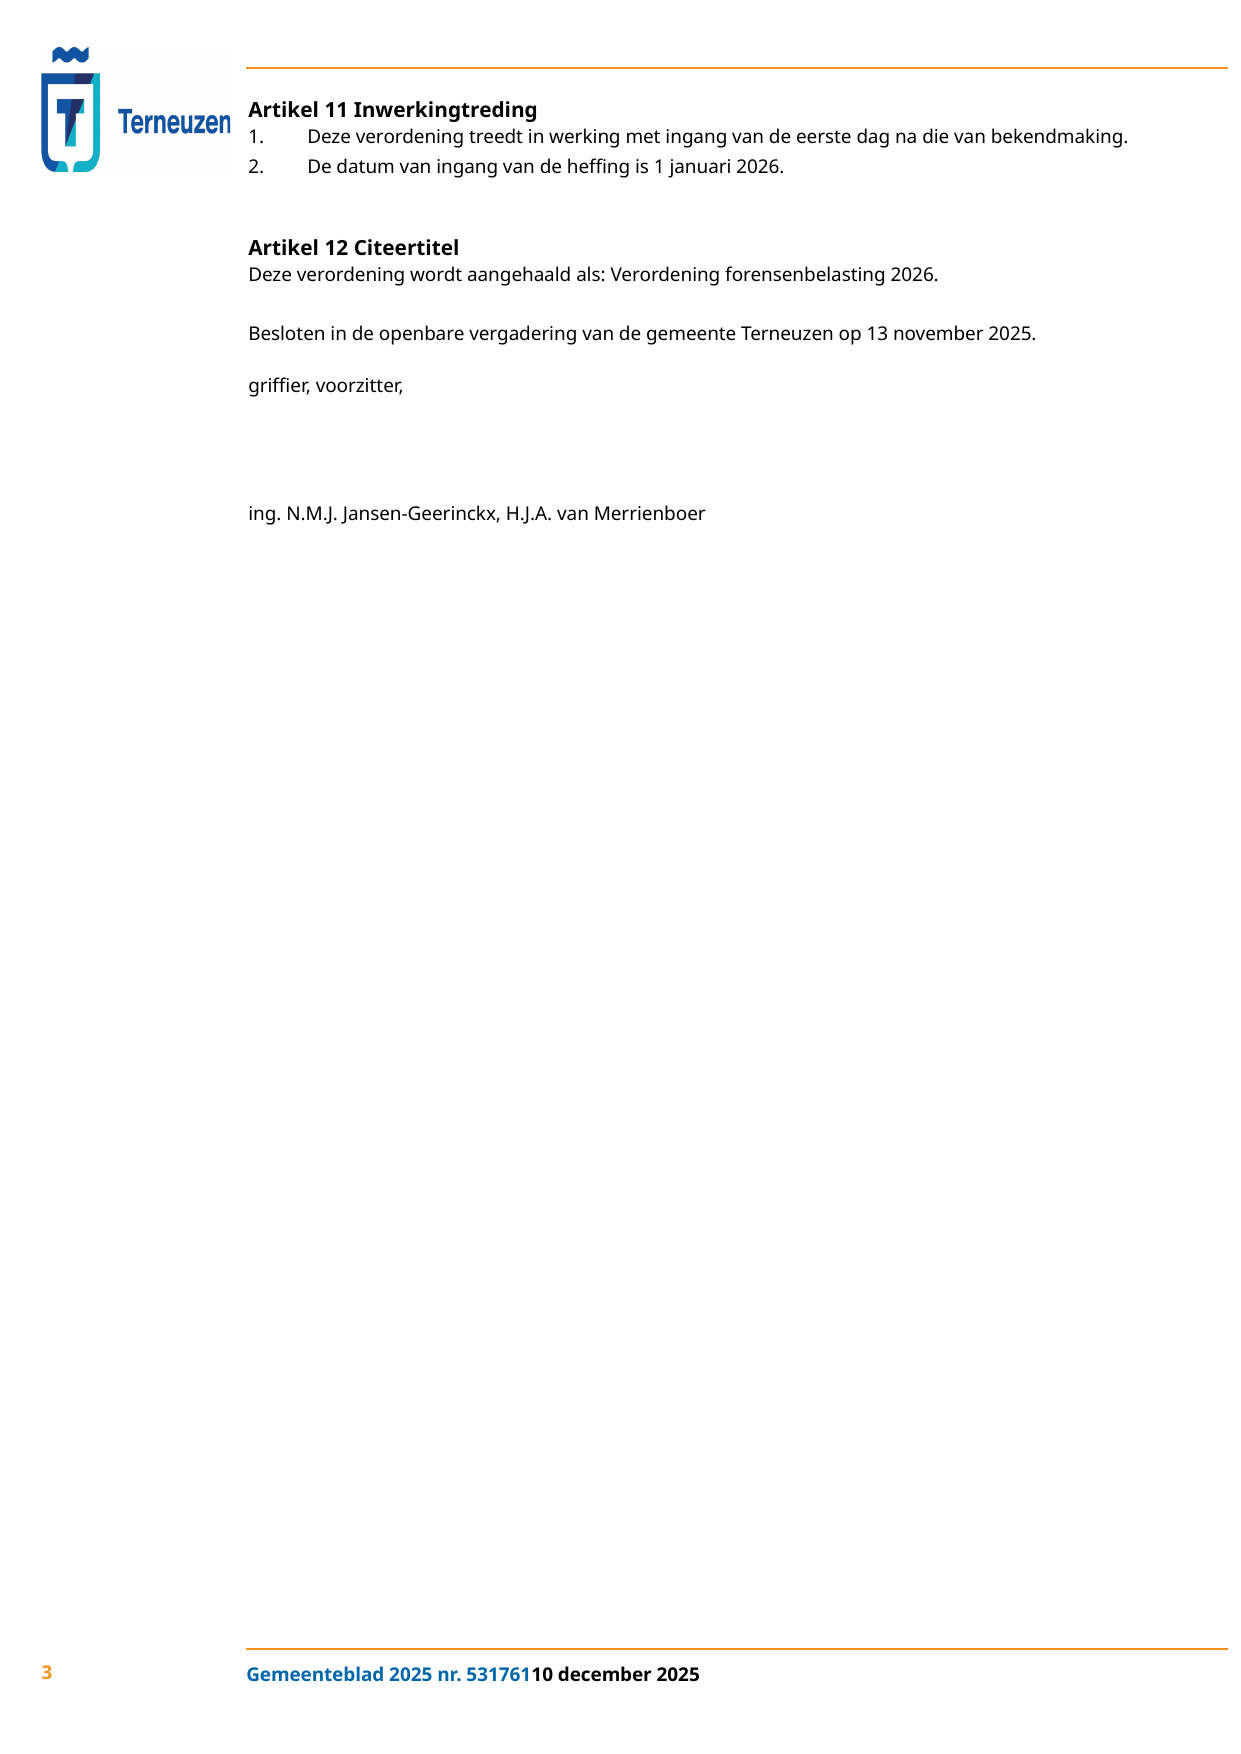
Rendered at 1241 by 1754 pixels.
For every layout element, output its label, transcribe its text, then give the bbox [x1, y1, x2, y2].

text Artikel 12 Citeertitel [248, 233, 1152, 261]
text Deze verordening wordt aangehaald als: Verordening forensenbelasting 2026. [248, 261, 1152, 287]
text Besloten in de openbare vergadering van de gemeente Terneuzen op 13 november 2025. [248, 320, 1152, 346]
list Deze verordening treedt in werking met ingang van de eerste dag na die van bekendmaking. [248, 123, 1152, 149]
text griffier, voorzitter, [248, 372, 1152, 398]
text ing. N.M.J. Jansen-Geerinckx, H.J.A. van Merrienboer [248, 501, 1152, 526]
list De datum van ingang van de heffing is 1 januari 2026. [248, 153, 1152, 178]
text Artikel 11 Inwerkingtreding [248, 95, 1152, 123]
picture [41, 47, 231, 172]
